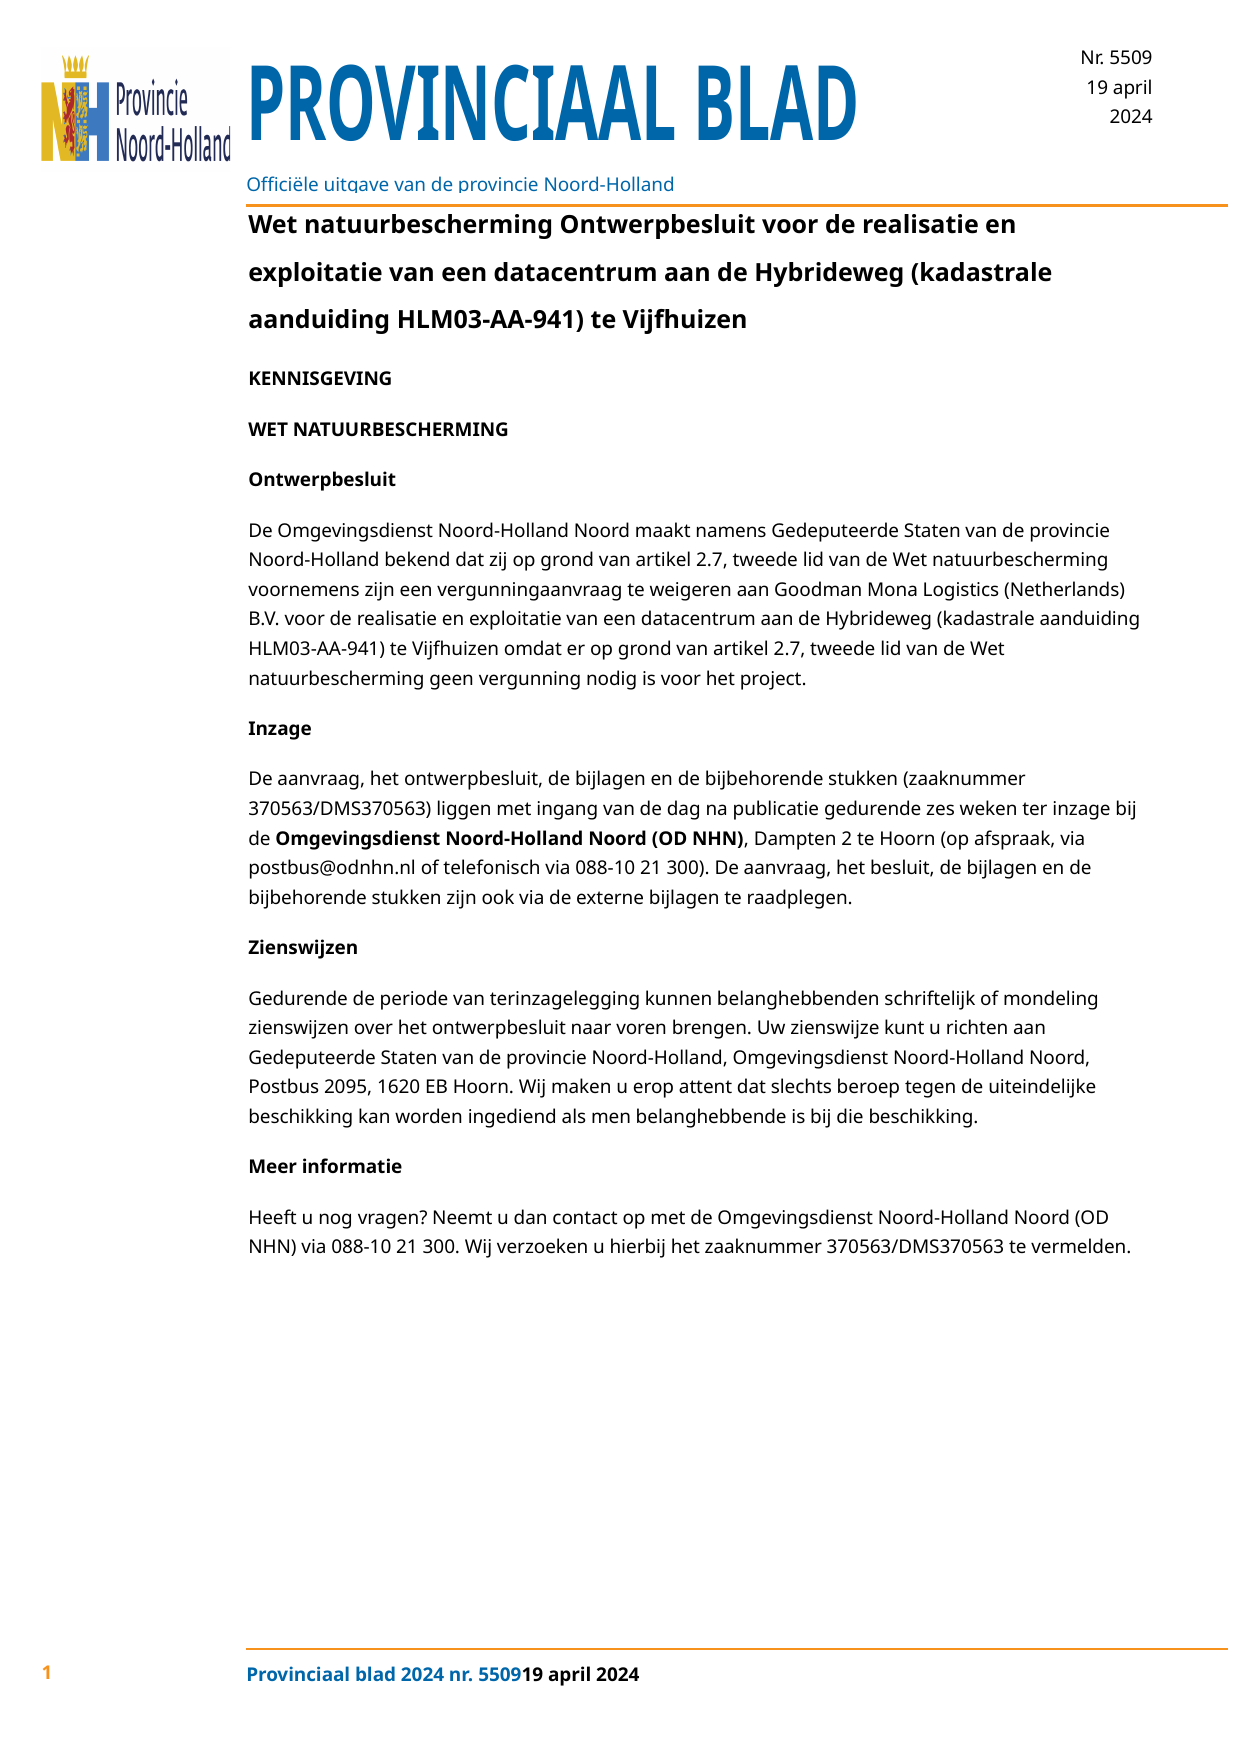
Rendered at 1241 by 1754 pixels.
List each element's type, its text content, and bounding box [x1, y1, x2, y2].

text De Omgevingsdienst Noord-Holland Noord maakt namens Gedeputeerde Staten van de provincie Noord-Holland bekend dat zij op grond van artikel 2.7, tweede lid van de Wet natuurbescherming voornemens zijn een vergunningaanvraag te weigeren aan Goodman Mona Logistics (Netherlands) B.V. voor de realisatie en exploitatie van een datacentrum aan de Hybrideweg (kadastrale aanduiding HLM03-AA-941) te Vijfhuizen omdat er op grond van artikel 2.7, tweede lid van de Wet natuurbescherming geen vergunning nodig is voor het project. [248, 517, 1152, 690]
text Gedurende de periode van terinzagelegging kunnen belanghebbenden schriftelijk of mondeling zienswijzen over het ontwerpbesluit naar voren brengen. Uw zienswijze kunt u richten aan Gedeputeerde Staten van de provincie Noord-Holland, Omgevingsdienst Noord-Holland Noord, Postbus 2095, 1620 EB Hoorn. Wij maken u erop attent dat slechts beroep tegen de uiteindelijke beschikking kan worden ingediend als men belanghebbende is bij die beschikking. [248, 985, 1152, 1129]
text Zienswijzen [248, 934, 1152, 960]
text Ontwerpbesluit [248, 466, 1152, 492]
text KENNISGEVING [248, 366, 1152, 391]
text Inzage [248, 715, 1152, 741]
text De aanvraag, het ontwerpbesluit, de bijlagen en de bijbehorende stukken (zaaknummer 370563/DMS370563) liggen met ingang van de dag na publicatie gedurende zes weken ter inzage bij de Omgevingsdienst Noord-Holland Noord (OD NHN), Dampten 2 te Hoorn (op afspraak, via postbus@odnhn.nl of telefonisch via 088-10 21 300). De aanvraag, het besluit, de bijlagen en de bijbehorende stukken zijn ook via de externe bijlagen te raadplegen. [248, 766, 1152, 909]
text Meer informatie [248, 1153, 1152, 1179]
picture [41, 47, 231, 172]
text Heeft u nog vragen? Neemt u dan contact op met de Omgevingsdienst Noord-Holland Noord (OD NHN) via 088-10 21 300. Wij verzoeken u hierbij het zaaknummer 370563/DMS370563 te vermelden. [248, 1204, 1152, 1259]
text WET NATUURBESCHERMING [248, 416, 1152, 442]
text Wet natuurbescherming Ontwerpbesluit voor de realisatie en exploitatie van een datacentrum aan de Hybrideweg (kadastrale aanduiding HLM03-AA-941) te Vijfhuizen [248, 207, 1152, 336]
